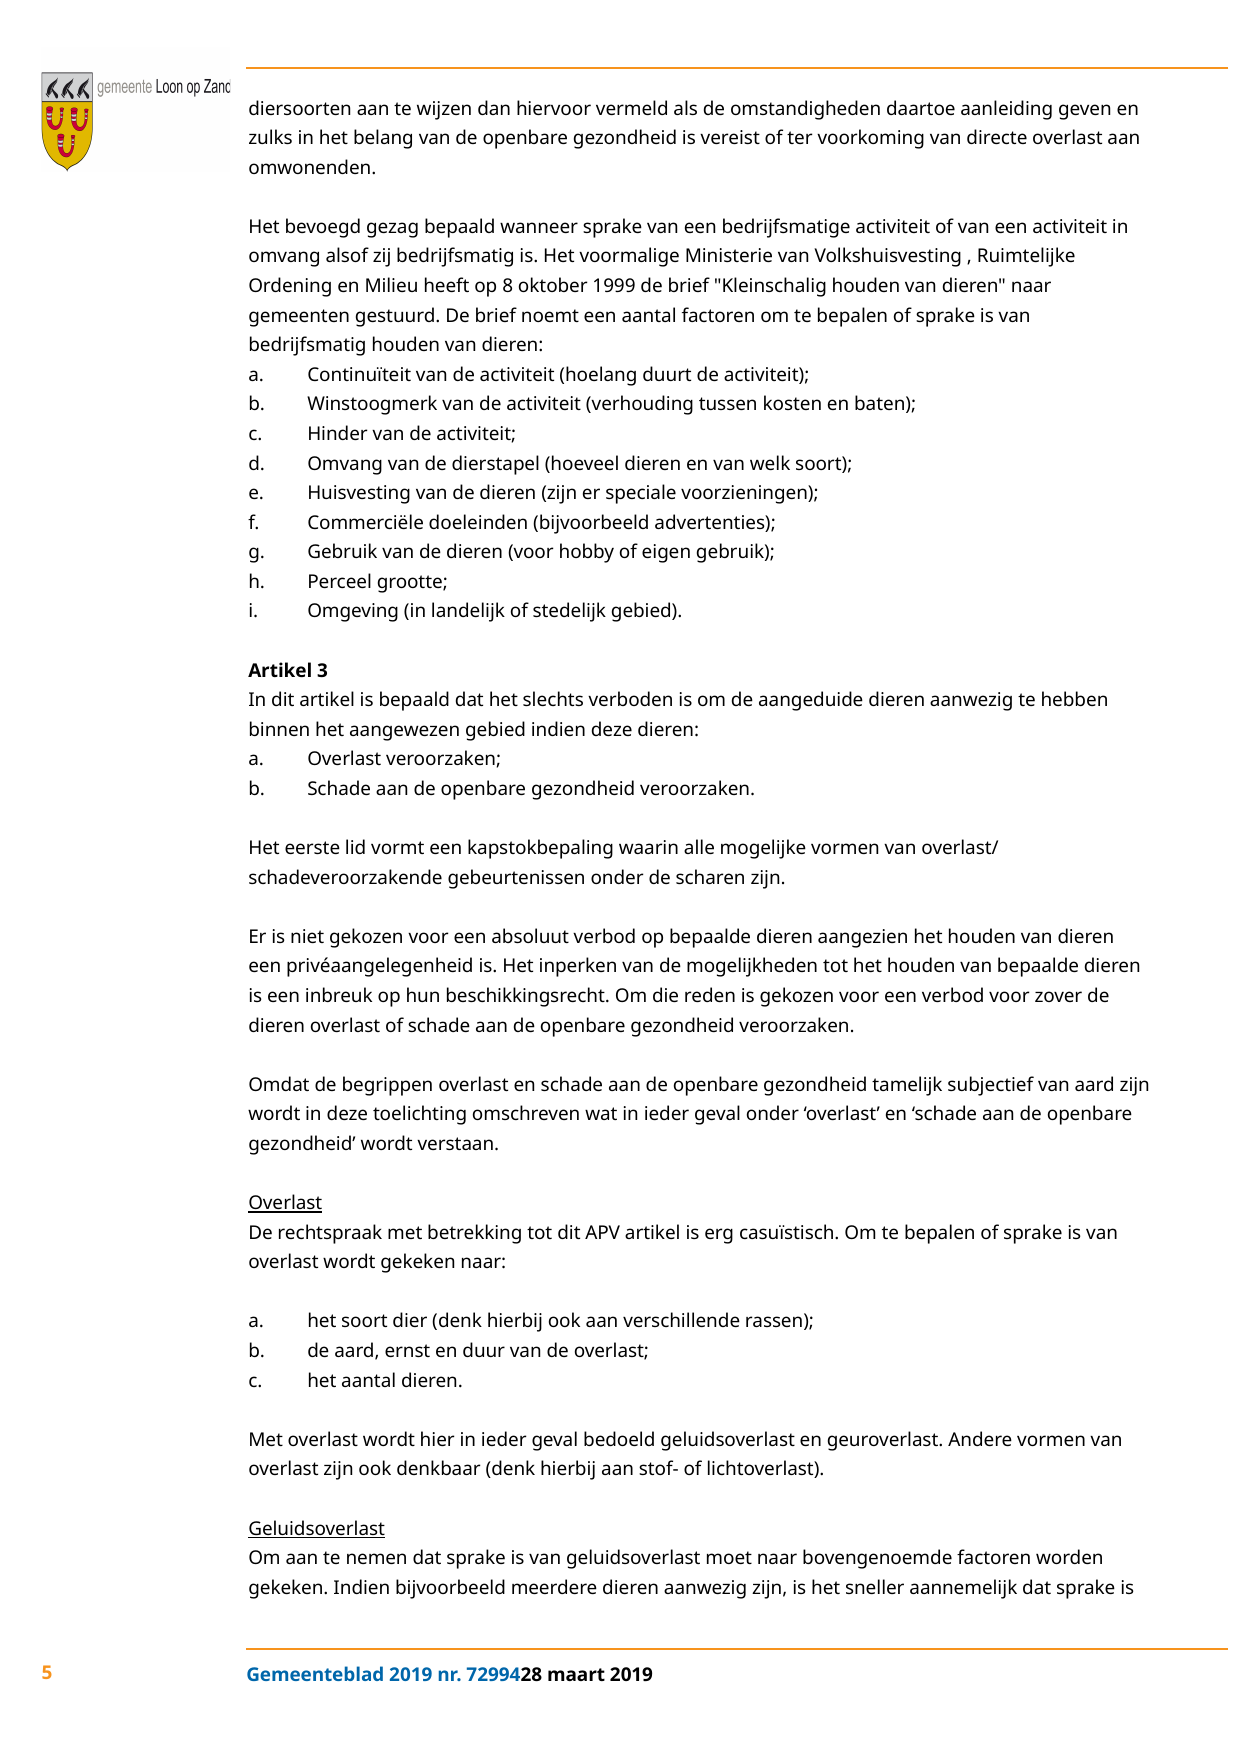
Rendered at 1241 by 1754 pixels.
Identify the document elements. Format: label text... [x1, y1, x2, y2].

text Overlast [248, 1189, 1152, 1215]
list Overlast veroorzaken; [248, 746, 1152, 771]
list Commerciële doeleinden (bijvoorbeeld advertenties); [248, 509, 1152, 535]
text Om aan te nemen dat sprake is van geluidsoverlast moet naar bovengenoemde factoren worden gekeken. Indien bijvoorbeeld meerdere dieren aanwezig zijn, is het sneller aannemelijk dat sprake is [248, 1544, 1152, 1600]
list Huisvesting van de dieren (zijn er speciale voorzieningen); [248, 479, 1152, 505]
text De rechtspraak met betrekking tot dit APV artikel is erg casuïstisch. Om te bepalen of sprake is van overlast wordt gekeken naar: [248, 1219, 1152, 1274]
list Omvang van de dierstapel (hoeveel dieren en van welk soort); [248, 450, 1152, 476]
text Omdat de begrippen overlast en schade aan de openbare gezondheid tamelijk subjectief van aard zijn wordt in deze toelichting omschreven wat in ieder geval onder ‘overlast’ en ‘schade aan de openbare gezondheid’ wordt verstaan. [248, 1071, 1152, 1156]
text Het bevoegd gezag bepaald wanneer sprake van een bedrijfsmatige activiteit of van een activiteit in omvang alsof zij bedrijfsmatig is. Het voormalige Ministerie van Volkshuisvesting , Ruimtelijke Ordening en Milieu heeft op 8 oktober 1999 de brief "Kleinschalig houden van dieren" naar gemeenten gestuurd. De brief noemt een aantal factoren om te bepalen of sprake is van bedrijfsmatig houden van dieren: [248, 213, 1152, 357]
list de aard, ernst en duur van de overlast; [248, 1337, 1152, 1363]
text Het eerste lid vormt een kapstokbepaling waarin alle mogelijke vormen van overlast/ schadeveroorzakende gebeurtenissen onder de scharen zijn. [248, 834, 1152, 890]
list Continuïteit van de activiteit (hoelang duurt de activiteit); [248, 361, 1152, 387]
text Geluidsoverlast [248, 1515, 1152, 1541]
text In dit artikel is bepaald dat het slechts verboden is om de aangeduide dieren aanwezig te hebben binnen het aangewezen gebied indien deze dieren: [248, 686, 1152, 742]
list Perceel grootte; [248, 568, 1152, 594]
list het soort dier (denk hierbij ook aan verschillende rassen); [248, 1308, 1152, 1333]
list Gebruik van de dieren (voor hobby of eigen gebruik); [248, 538, 1152, 564]
text Artikel 3 [248, 657, 1152, 683]
text Met overlast wordt hier in ieder geval bedoeld geluidsoverlast en geuroverlast. Andere vormen van overlast zijn ook denkbaar (denk hierbij aan stof- of lichtoverlast). [248, 1426, 1152, 1481]
text Er is niet gekozen voor een absoluut verbod op bepaalde dieren aangezien het houden van dieren een privéaangelegenheid is. Het inperken van de mogelijkheden tot het houden van bepaalde dieren is een inbreuk op hun beschikkingsrecht. Om die reden is gekozen voor een verbod voor zover de dieren overlast of schade aan de openbare gezondheid veroorzaken. [248, 923, 1152, 1038]
picture [41, 47, 231, 172]
list Winstoogmerk van de activiteit (verhouding tussen kosten en baten); [248, 391, 1152, 416]
list het aantal dieren. [248, 1367, 1152, 1393]
list Schade aan de openbare gezondheid veroorzaken. [248, 775, 1152, 801]
list Hinder van de activiteit; [248, 420, 1152, 446]
text diersoorten aan te wijzen dan hiervoor vermeld als de omstandigheden daartoe aanleiding geven en zulks in het belang van de openbare gezondheid is vereist of ter voorkoming van directe overlast aan omwonenden. [248, 95, 1152, 180]
list Omgeving (in landelijk of stedelijk gebied). [248, 598, 1152, 623]
